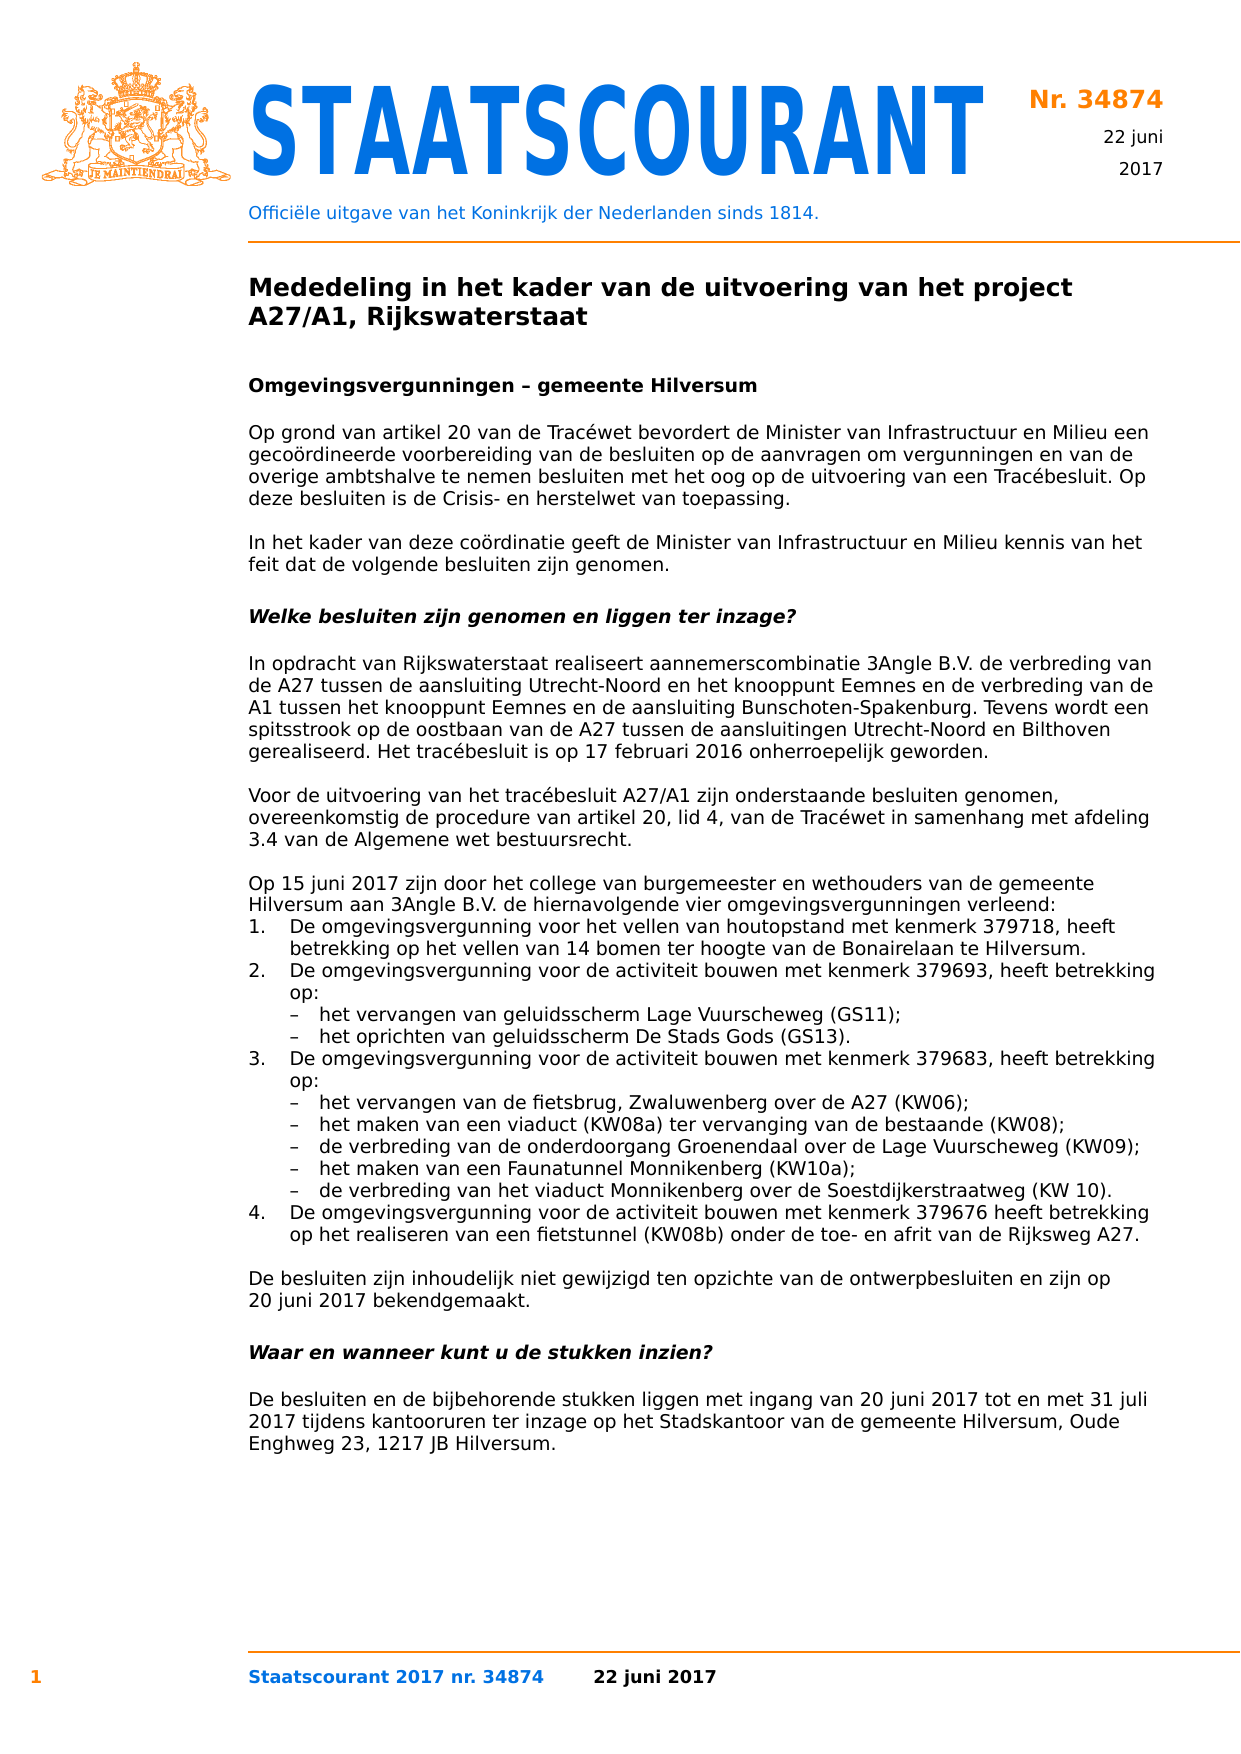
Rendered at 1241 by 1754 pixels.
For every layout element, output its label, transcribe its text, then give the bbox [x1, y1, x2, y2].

table_header Nr. 34874 [998, 62, 1240, 121]
text 3. De omgevingsvergunning voor de activiteit bouwen met kenmerk 379683, heeft betrekking op: [248, 1048, 1163, 1092]
text De besluiten en de bijbehorende stukken liggen met ingang van 20 juni 2017 tot en met 31 juli 2017 tijdens kantooruren ter inzage op het Stadskantoor van de gemeente Hilversum, Oude Enghweg 23, 1217 JB Hilversum. [248, 1389, 1163, 1455]
text – het maken van een Faunatunnel Monnikenberg (KW10a); [289, 1158, 1163, 1180]
picture [41, 62, 231, 186]
table_header STAATSCOURANT [248, 62, 998, 203]
table_cell Officiële uitgave van het Koninkrijk der Nederlanden sinds 1814. [248, 203, 1240, 241]
text 2. De omgevingsvergunning voor de activiteit bouwen met kenmerk 379693, heeft betrekking op: [248, 960, 1163, 1004]
text 4. De omgevingsvergunning voor de activiteit bouwen met kenmerk 379676 heeft betrekking op het realiseren van een fietstunnel (KW08b) onder de toe- en afrit van de Rijksweg A27. [248, 1202, 1163, 1246]
subtitle Mededeling in het kader van de uitvoering van het project A27/A1, Rijkswaterstaat [248, 273, 1163, 331]
text – de verbreding van het viaduct Monnikenberg over de Soestdijkerstraatweg (KW 10). [289, 1180, 1163, 1202]
text De besluiten zijn inhoudelijk niet gewijzigd ten opzichte van de ontwerpbesluiten en zijn op 20 juni 2017 bekendgemaakt. [248, 1268, 1163, 1312]
text In opdracht van Rijkswaterstaat realiseert aannemerscombinatie 3Angle B.V. de verbreding van de A27 tussen de aansluiting Utrecht-Noord en het knooppunt Eemnes en de verbreding van de A1 tussen het knooppunt Eemnes en de aansluiting Bunschoten-Spakenburg. Tevens wordt een spitsstrook op de oostbaan van de A27 tussen de aansluitingen Utrecht-Noord en Bilthoven gerealiseerd. Het tracébesluit is op 17 februari 2016 onherroepelijk geworden. [248, 653, 1163, 763]
text – de verbreding van de onderdoorgang Groenendaal over de Lage Vuurscheweg (KW09); [289, 1136, 1163, 1158]
text In het kader van deze coördinatie geeft de Minister van Infrastructuur en Milieu kennis van het feit dat de volgende besluiten zijn genomen. [248, 532, 1163, 576]
table_cell 2017 [998, 153, 1240, 203]
text Op grond van artikel 20 van de Tracéwet bevordert de Minister van Infrastructuur en Milieu een gecoördineerde voorbereiding van de besluiten op de aanvragen om vergunningen en van de overige ambtshalve te nemen besluiten met het oog op de uitvoering van een Tracébesluit. Op deze besluiten is de Crisis- en herstelwet van toepassing. [248, 422, 1163, 510]
text Op 15 juni 2017 zijn door het college van burgemeester en wethouders van de gemeente Hilversum aan 3Angle B.V. de hiernavolgende vier omgevingsvergunningen verleend: [248, 872, 1163, 916]
subtitle Omgevingsvergunningen – gemeente Hilversum [248, 375, 1163, 397]
table_cell 22 juni [998, 121, 1240, 153]
subtitle Welke besluiten zijn genomen en liggen ter inzage? [248, 606, 1163, 628]
text – het oprichten van geluidsscherm De Stads Gods (GS13). [289, 1026, 1163, 1048]
table_header [25, 62, 248, 241]
subtitle Waar en wanneer kunt u de stukken inzien? [248, 1342, 1163, 1364]
text – het vervangen van geluidsscherm Lage Vuurscheweg (GS11); [289, 1004, 1163, 1026]
text – het maken van een viaduct (KW08a) ter vervanging van de bestaande (KW08); [289, 1114, 1163, 1136]
text – het vervangen van de fietsbrug, Zwaluwenberg over de A27 (KW06); [289, 1092, 1163, 1114]
text 1. De omgevingsvergunning voor het vellen van houtopstand met kenmerk 379718, heeft betrekking op het vellen van 14 bomen ter hoogte van de Bonairelaan te Hilversum. [248, 916, 1163, 960]
text Voor de uitvoering van het tracébesluit A27/A1 zijn onderstaande besluiten genomen, overeenkomstig de procedure van artikel 20, lid 4, van de Tracéwet in samenhang met afdeling 3.4 van de Algemene wet bestuursrecht. [248, 784, 1163, 851]
